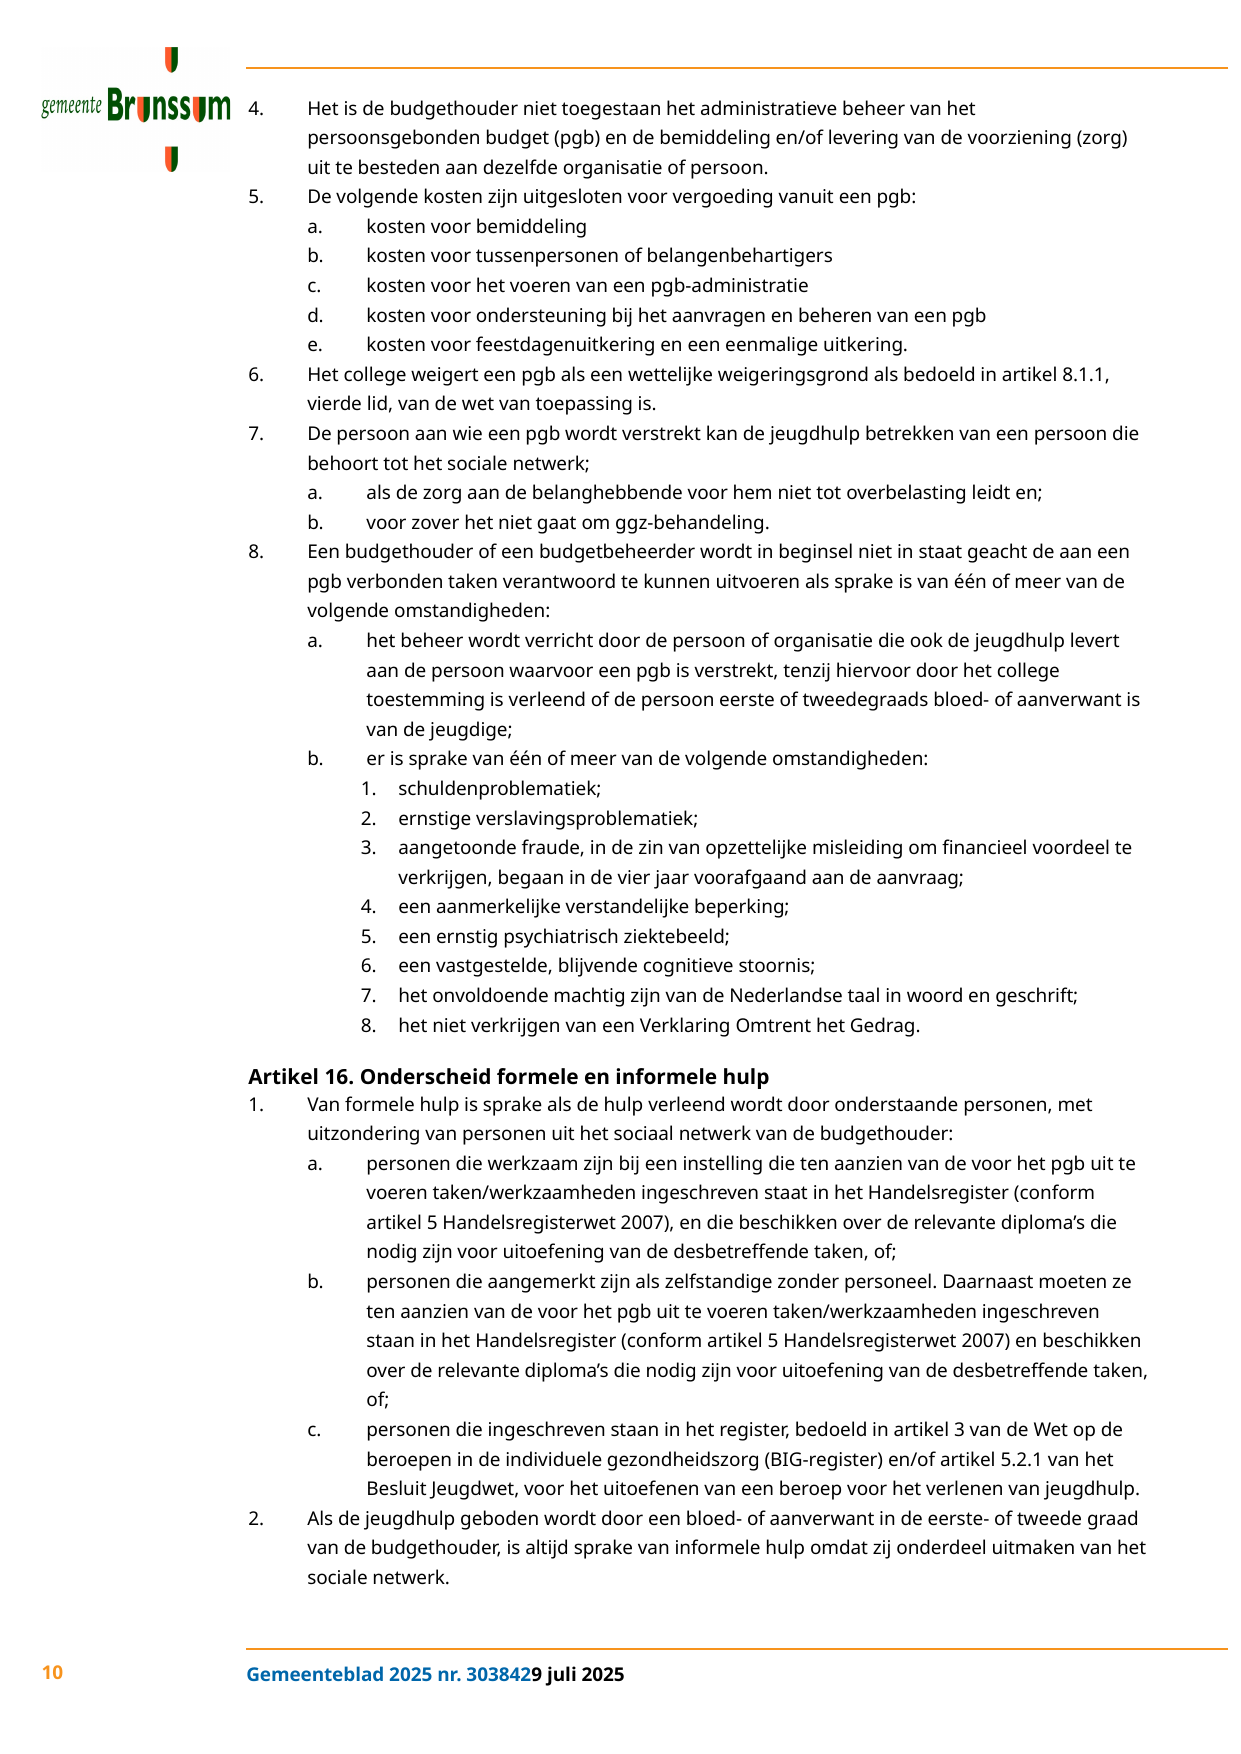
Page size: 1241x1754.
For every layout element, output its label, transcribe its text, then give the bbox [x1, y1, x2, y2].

list personen die werkzaam zijn bij een instelling die ten aanzien van de voor het pgb uit te voeren taken/werkzaamheden ingeschreven staat in het Handelsregister (conform artikel 5 Handelsregisterwet 2007), en die beschikken over de relevante diploma’s die nodig zijn voor uitoefening van de desbetreffende taken, of; [307, 1150, 1152, 1264]
list schuldenproblematiek; [361, 775, 1152, 801]
list Van formele hulp is sprake als de hulp verleend wordt door onderstaande personen, met uitzondering van personen uit het sociaal netwerk van de budgethouder: [248, 1091, 1152, 1146]
list kosten voor tussenpersonen of belangenbehartigers [307, 243, 1152, 268]
list het beheer wordt verricht door de persoon of organisatie die ook de jeugdhulp levert aan de persoon waarvoor een pgb is verstrekt, tenzij hiervoor door het college toestemming is verleend of de persoon eerste of tweedegraads bloed- of aanverwant is van de jeugdige; [307, 627, 1152, 742]
list Het is de budgethouder niet toegestaan het administratieve beheer van het persoonsgebonden budget (pgb) en de bemiddeling en/of levering van de voorziening (zorg) uit te besteden aan dezelfde organisatie of persoon. [248, 95, 1152, 180]
list kosten voor bemiddeling [307, 213, 1152, 239]
list aangetoonde fraude, in de zin van opzettelijke misleiding om financieel voordeel te verkrijgen, begaan in de vier jaar voorafgaand aan de aanvraag; [361, 834, 1152, 890]
text Artikel 16. Onderscheid formele en informele hulp [248, 1062, 1152, 1091]
list een aanmerkelijke verstandelijke beperking; [361, 893, 1152, 919]
list een vastgestelde, blijvende cognitieve stoornis; [361, 953, 1152, 978]
list De persoon aan wie een pgb wordt verstrekt kan de jeugdhulp betrekken van een persoon die behoort tot het sociale netwerk; [248, 420, 1152, 476]
list als de zorg aan de belanghebbende voor hem niet tot overbelasting leidt en; [307, 479, 1152, 505]
list een ernstig psychiatrisch ziektebeeld; [361, 923, 1152, 949]
list personen die ingeschreven staan in het register, bedoeld in artikel 3 van de Wet op de beroepen in de individuele gezondheidszorg (BIG-register) en/of artikel 5.2.1 van het Besluit Jeugdwet, voor het uitoefenen van een beroep voor het verlenen van jeugdhulp. [307, 1416, 1152, 1501]
list er is sprake van één of meer van de volgende omstandigheden: [307, 746, 1152, 771]
list het onvoldoende machtig zijn van de Nederlandse taal in woord en geschrift; [361, 982, 1152, 1008]
list Een budgethouder of een budgetbeheerder wordt in beginsel niet in staat geacht de aan een pgb verbonden taken verantwoord te kunnen uitvoeren als sprake is van één of meer van de volgende omstandigheden: [248, 538, 1152, 623]
list Het college weigert een pgb als een wettelijke weigeringsgrond als bedoeld in artikel 8.1.1, vierde lid, van de wet van toepassing is. [248, 361, 1152, 416]
list personen die aangemerkt zijn als zelfstandige zonder personeel. Daarnaast moeten ze ten aanzien van de voor het pgb uit te voeren taken/werkzaamheden ingeschreven staan in het Handelsregister (conform artikel 5 Handelsregisterwet 2007) en beschikken over de relevante diploma’s die nodig zijn voor uitoefening van de desbetreffende taken, of; [307, 1268, 1152, 1412]
list voor zover het niet gaat om ggz-behandeling. [307, 509, 1152, 535]
list kosten voor het voeren van een pgb-administratie [307, 272, 1152, 298]
list kosten voor feestdagenuitkering en een eenmalige uitkering. [307, 331, 1152, 357]
picture [41, 47, 231, 172]
list ernstige verslavingsproblematiek; [361, 805, 1152, 831]
list Als de jeugdhulp geboden wordt door een bloed- of aanverwant in de eerste- of tweede graad van de budgethouder, is altijd sprake van informele hulp omdat zij onderdeel uitmaken van het sociale netwerk. [248, 1505, 1152, 1590]
list De volgende kosten zijn uitgesloten voor vergoeding vanuit een pgb: [248, 183, 1152, 209]
list kosten voor ondersteuning bij het aanvragen en beheren van een pgb [307, 302, 1152, 328]
list het niet verkrijgen van een Verklaring Omtrent het Gedrag. [361, 1012, 1152, 1038]
